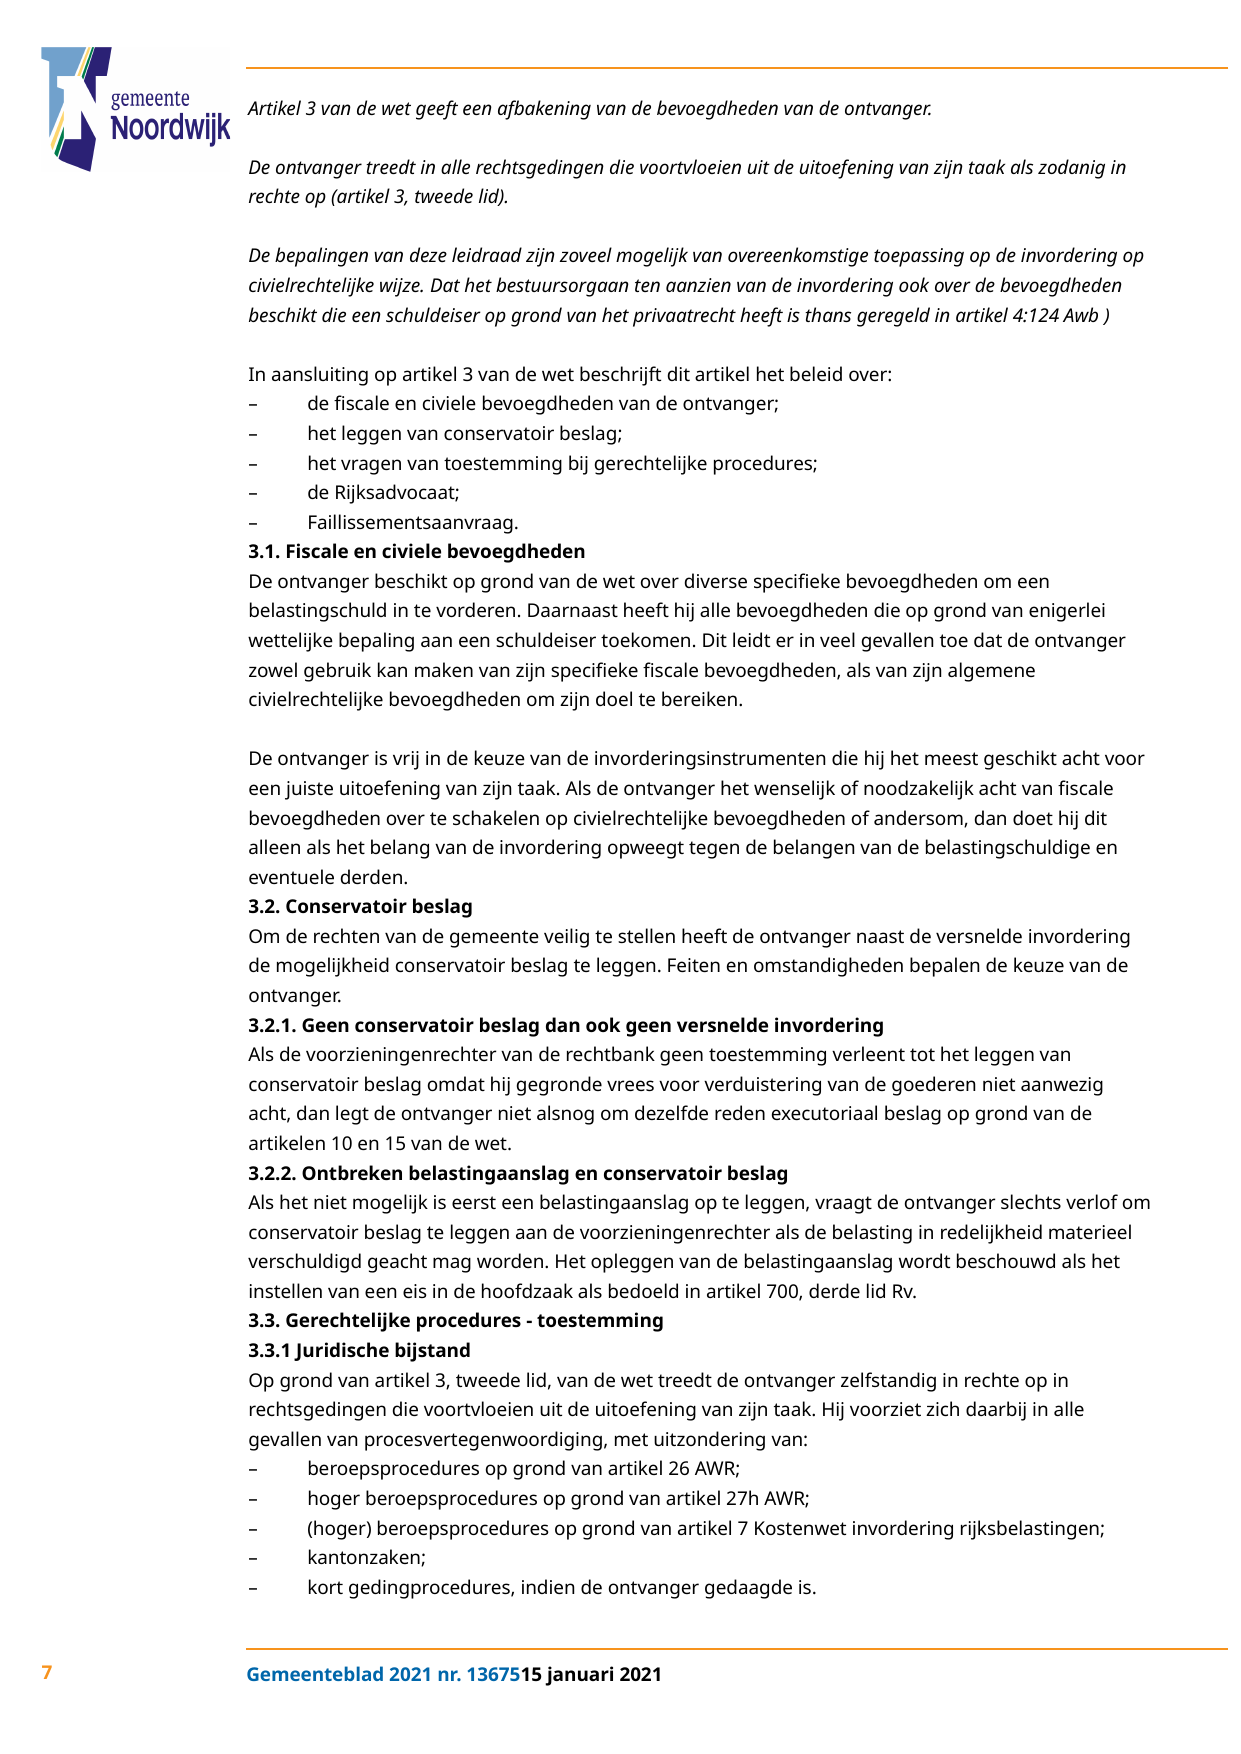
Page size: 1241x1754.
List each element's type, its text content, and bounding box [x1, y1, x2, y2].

list het vragen van toestemming bij gerechtelijke procedures; [248, 450, 1152, 476]
text De ontvanger is vrij in de keuze van de invorderingsinstrumenten die hij het meest geschikt acht voor een juiste uitoefening van zijn taak. Als de ontvanger het wenselijk of noodzakelijk acht van fiscale bevoegdheden over te schakelen op civielrechtelijke bevoegdheden of andersom, dan doet hij dit alleen als het belang van de invordering opweegt tegen de belangen van de belastingschuldige en eventuele derden. [248, 746, 1152, 890]
text 3.3. Gerechtelijke procedures - toestemming [248, 1308, 1152, 1333]
list (hoger) beroepsprocedures op grond van artikel 7 Kostenwet invordering rijksbelastingen; [248, 1515, 1152, 1541]
text 3.3.1 Juridische bijstand [248, 1337, 1152, 1363]
picture [41, 47, 231, 172]
list Faillissementsaanvraag. [248, 509, 1152, 535]
list het leggen van conservatoir beslag; [248, 420, 1152, 446]
list hoger beroepsprocedures op grond van artikel 27h AWR; [248, 1485, 1152, 1511]
text Om de rechten van de gemeente veilig te stellen heeft de ontvanger naast de versnelde invordering de mogelijkheid conservatoir beslag te leggen. Feiten en omstandigheden bepalen de keuze van de ontvanger. [248, 923, 1152, 1008]
text De ontvanger treedt in alle rechtsgedingen die voortvloeien uit de uitoefening van zijn taak als zodanig in rechte op (artikel 3, tweede lid). [248, 154, 1152, 209]
text In aansluiting op artikel 3 van de wet beschrijft dit artikel het beleid over: [248, 361, 1152, 387]
text 3.2. Conservatoir beslag [248, 893, 1152, 919]
list beroepsprocedures op grond van artikel 26 AWR; [248, 1456, 1152, 1481]
text Als de voorzieningenrechter van de rechtbank geen toestemming verleent tot het leggen van conservatoir beslag omdat hij gegronde vrees voor verduistering van de goederen niet aanwezig acht, dan legt de ontvanger niet alsnog om dezelfde reden executoriaal beslag op grond van de artikelen 10 en 15 van de wet. [248, 1041, 1152, 1156]
text De bepalingen van deze leidraad zijn zoveel mogelijk van overeenkomstige toepassing op de invordering op civielrechtelijke wijze. Dat het bestuursorgaan ten aanzien van de invordering ook over de bevoegdheden beschikt die een schuldeiser op grond van het privaatrecht heeft is thans geregeld in artikel 4:124 Awb ) [248, 243, 1152, 328]
list de fiscale en civiele bevoegdheden van de ontvanger; [248, 391, 1152, 416]
text Als het niet mogelijk is eerst een belastingaanslag op te leggen, vraagt de ontvanger slechts verlof om conservatoir beslag te leggen aan de voorzieningenrechter als de belasting in redelijkheid materieel verschuldigd geacht mag worden. Het opleggen van de belastingaanslag wordt beschouwd als het instellen van een eis in de hoofdzaak als bedoeld in artikel 700, derde lid Rv. [248, 1189, 1152, 1304]
list kantonzaken; [248, 1544, 1152, 1570]
text Op grond van artikel 3, tweede lid, van de wet treedt de ontvanger zelfstandig in rechte op in rechtsgedingen die voortvloeien uit de uitoefening van zijn taak. Hij voorziet zich daarbij in alle gevallen van procesvertegenwoordiging, met uitzondering van: [248, 1367, 1152, 1452]
list de Rijksadvocaat; [248, 479, 1152, 505]
list kort gedingprocedures, indien de ontvanger gedaagde is. [248, 1574, 1152, 1600]
text 3.2.2. Ontbreken belastingaanslag en conservatoir beslag [248, 1160, 1152, 1186]
text De ontvanger beschikt op grond van de wet over diverse specifieke bevoegdheden om een belastingschuld in te vorderen. Daarnaast heeft hij alle bevoegdheden die op grond van enigerlei wettelijke bepaling aan een schuldeiser toekomen. Dit leidt er in veel gevallen toe dat de ontvanger zowel gebruik kan maken van zijn specifieke fiscale bevoegdheden, als van zijn algemene civielrechtelijke bevoegdheden om zijn doel te bereiken. [248, 568, 1152, 712]
text 3.1. Fiscale en civiele bevoegdheden [248, 538, 1152, 564]
text 3.2.1. Geen conservatoir beslag dan ook geen versnelde invordering [248, 1012, 1152, 1038]
text Artikel 3 van de wet geeft een afbakening van de bevoegdheden van de ontvanger. [248, 95, 1152, 121]
